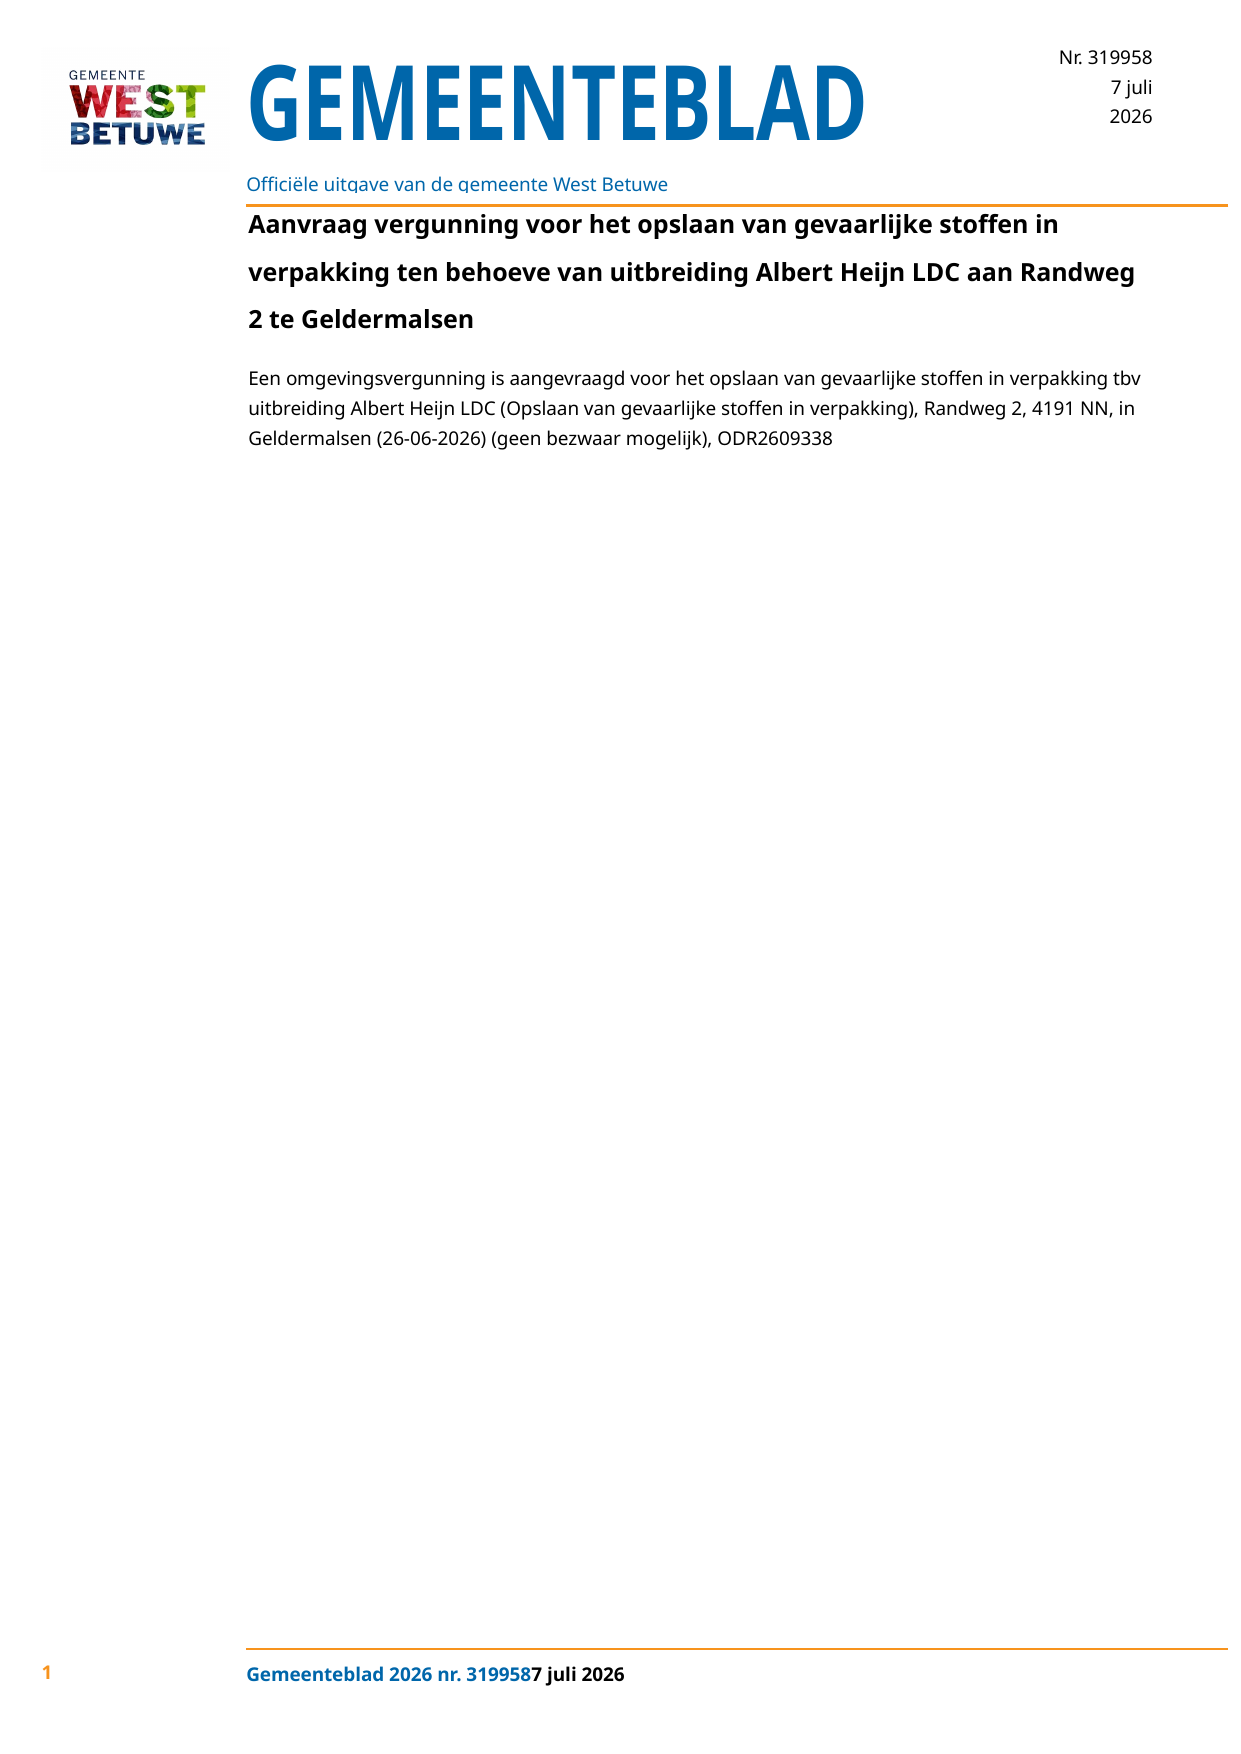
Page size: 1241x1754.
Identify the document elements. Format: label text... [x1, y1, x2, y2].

picture [41, 47, 231, 172]
text Een omgevingsvergunning is aangevraagd voor het opslaan van gevaarlijke stoffen in verpakking tbv uitbreiding Albert Heijn LDC (Opslaan van gevaarlijke stoffen in verpakking), Randweg 2, 4191 NN, in Geldermalsen (26-06-2026) (geen bezwaar mogelijk), ODR2609338 [248, 366, 1152, 450]
text Aanvraag vergunning voor het opslaan van gevaarlijke stoffen in verpakking ten behoeve van uitbreiding Albert Heijn LDC aan Randweg 2 te Geldermalsen [248, 207, 1152, 336]
